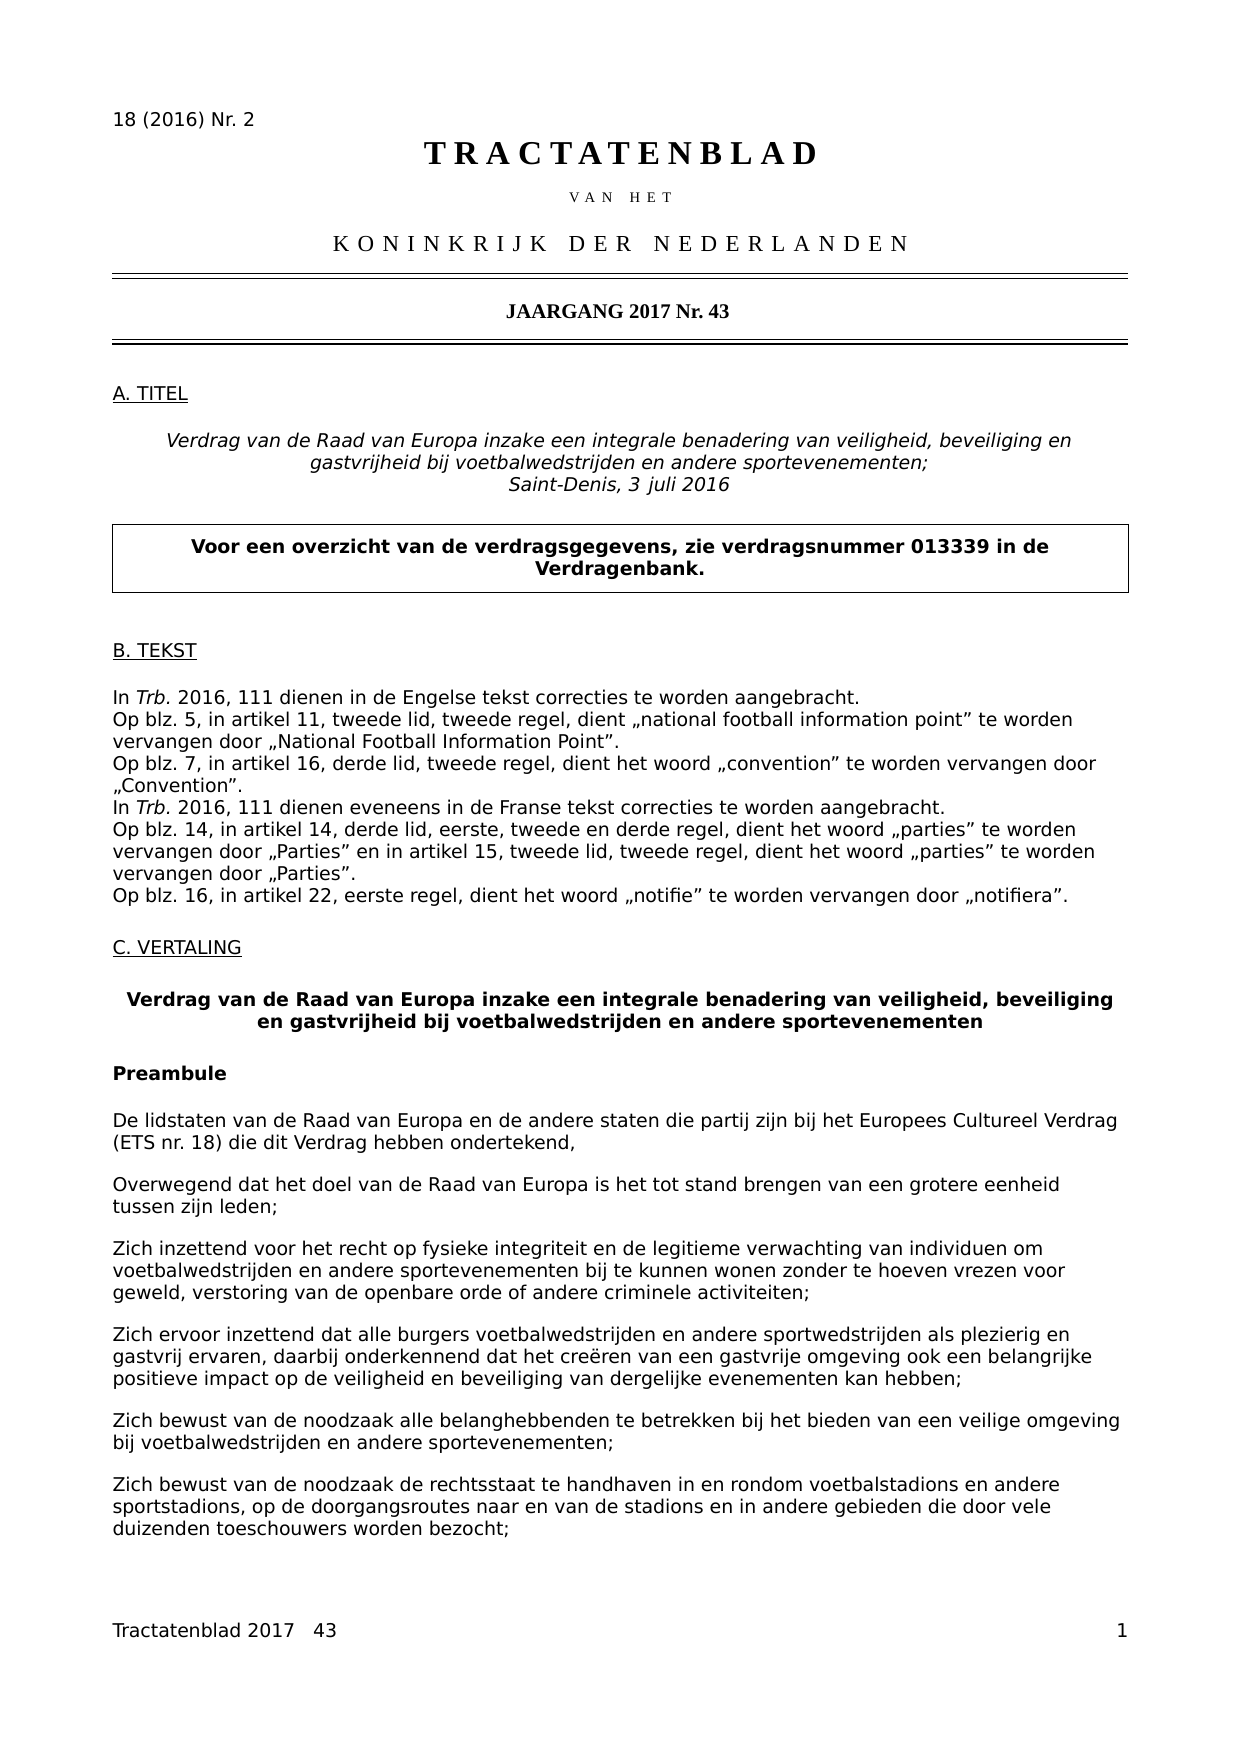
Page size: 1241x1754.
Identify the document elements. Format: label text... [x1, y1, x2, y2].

text TRACTATENBLAD [112, 133, 1128, 172]
text Saint-Denis, 3 juli 2016 [112, 474, 1128, 496]
text In Trb. 2016, 111 dienen eveneens in de Franse tekst correcties te worden aangebracht. [112, 797, 1128, 819]
text Overwegend dat het doel van de Raad van Europa is het tot stand brengen van een grotere eenheid tussen zijn leden; [112, 1174, 1128, 1218]
subtitle B. TEKST [112, 640, 1128, 662]
text Zich inzettend voor het recht op fysieke integriteit en de legitieme verwachting van individuen om voetbalwedstrijden en andere sportevenementen bij te kunnen wonen zonder te hoeven vrezen voor geweld, verstoring van de openbare orde of andere criminele activiteiten; [112, 1238, 1128, 1304]
subtitle A. TITEL [112, 383, 1128, 405]
text Zich ervoor inzettend dat alle burgers voetbalwedstrijden en andere sportwedstrijden als plezierig en gastvrij ervaren, daarbij onderkennend dat het creëren van een gastvrije omgeving ook een belangrijke positieve impact op de veiligheid en beveiliging van dergelijke evenementen kan hebben; [112, 1324, 1128, 1389]
subtitle Verdrag van de Raad van Europa inzake een integrale benadering van veiligheid, beveiliging en gastvrijheid bij voetbalwedstrijden en andere sportevenementen [112, 989, 1128, 1033]
text 18 (2016) Nr. 2 [112, 109, 1128, 131]
text JAARGANG 2017 Nr. 43 [112, 299, 1128, 323]
text Op blz. 14, in artikel 14, derde lid, eerste, tweede en derde regel, dient het woord „parties” te worden vervangen door „Parties” en in artikel 15, tweede lid, tweede regel, dient het woord „parties” te worden vervangen door „Parties”. [112, 819, 1128, 885]
text Zich bewust van de noodzaak de rechtsstaat te handhaven in en rondom voetbalstadions en andere sportstadions, op de doorgangsroutes naar en van de stadions en in andere gebieden die door vele duizenden toeschouwers worden bezocht; [112, 1473, 1128, 1539]
text Zich bewust van de noodzaak alle belanghebbenden te betrekken bij het bieden van een veilige omgeving bij voetbalwedstrijden en andere sportevenementen; [112, 1409, 1128, 1453]
text Op blz. 5, in artikel 11, tweede lid, tweede regel, dient „national football information point” te worden vervangen door „National Football Information Point”. [112, 709, 1128, 753]
text Op blz. 7, in artikel 16, derde lid, tweede regel, dient het woord „convention” te worden vervangen door „Convention”. [112, 753, 1128, 797]
subtitle Preambule [112, 1063, 1128, 1085]
text KONINKRIJK DER NEDERLANDEN [112, 229, 1128, 256]
text De lidstaten van de Raad van Europa en de andere staten die partij zijn bij het Europees Cultureel Verdrag (ETS nr. 18) die dit Verdrag hebben ondertekend, [112, 1110, 1128, 1154]
text Op blz. 16, in artikel 22, eerste regel, dient het woord „notifie” te worden vervangen door „notifiera”. [112, 885, 1128, 907]
text In Trb. 2016, 111 dienen in de Engelse tekst correcties te worden aangebracht. [112, 687, 1128, 709]
text Verdrag van de Raad van Europa inzake een integrale benadering van veiligheid, beveiliging en gastvrijheid bij voetbalwedstrijden en andere sportevenementen; [112, 430, 1128, 474]
text VAN HET [112, 189, 1128, 206]
subtitle C. VERTALING [112, 937, 1128, 959]
